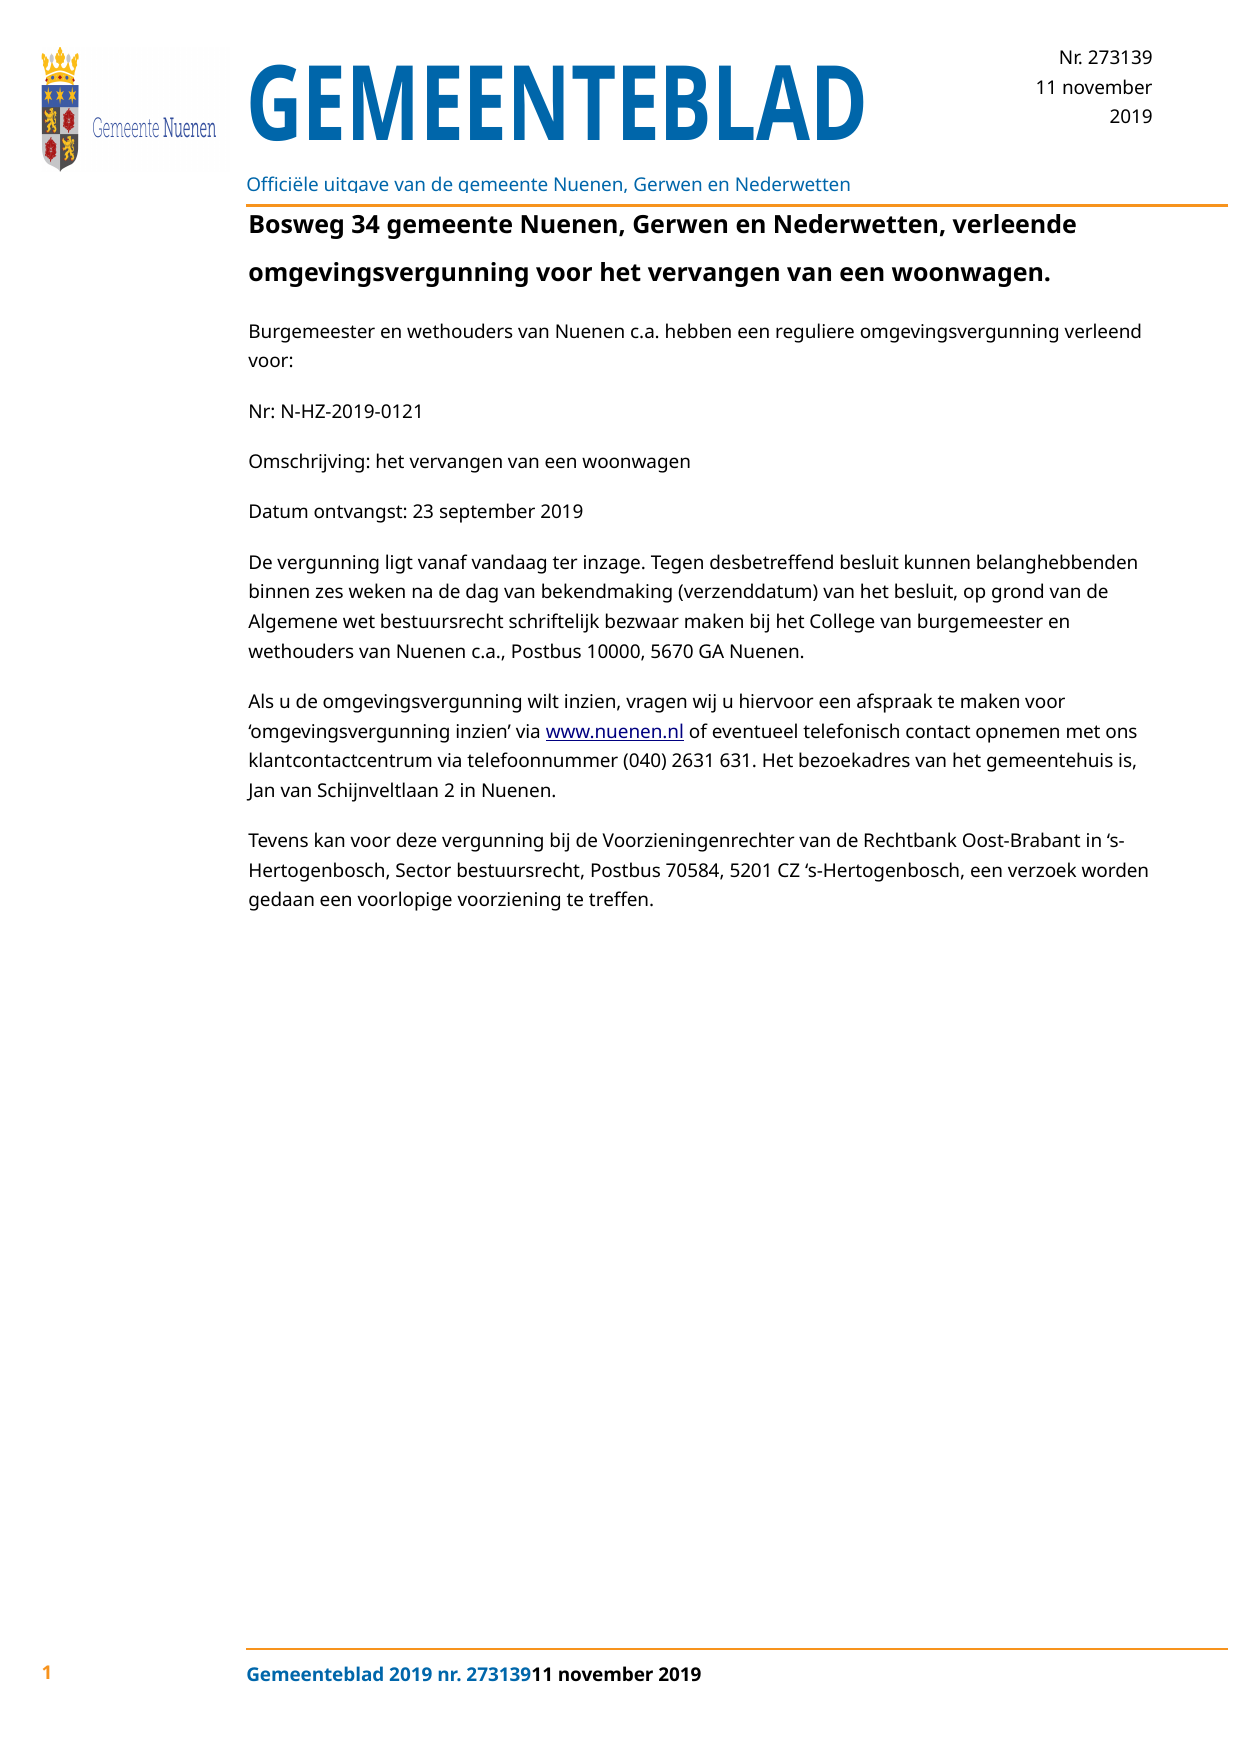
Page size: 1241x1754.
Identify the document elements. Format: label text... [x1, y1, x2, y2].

text Datum ontvangst: 23 september 2019 [248, 499, 1152, 524]
picture [41, 47, 231, 172]
text Tevens kan voor deze vergunning bij de Voorzieningenrechter van de Rechtbank Oost-Brabant in ‘s-Hertogenbosch, Sector bestuursrecht, Postbus 70584, 5201 CZ ‘s-Hertogenbosch, een verzoek worden gedaan een voorlopige voorziening te treffen. [248, 827, 1152, 912]
text Nr: N-HZ-2019-0121 [248, 398, 1152, 424]
text Bosweg 34 gemeente Nuenen, Gerwen en Nederwetten, verleende omgevingsvergunning voor het vervangen van een woonwagen. [248, 207, 1152, 288]
text De vergunning ligt vanaf vandaag ter inzage. Tegen desbetreffend besluit kunnen belanghebbenden binnen zes weken na de dag van bekendmaking (verzenddatum) van het besluit, op grond van de Algemene wet bestuursrecht schriftelijk bezwaar maken bij het College van burgemeester en wethouders van Nuenen c.a., Postbus 10000, 5670 GA Nuenen. [248, 549, 1152, 664]
text Omschrijving: het vervangen van een woonwagen [248, 448, 1152, 474]
text Burgemeester en wethouders van Nuenen c.a. hebben een reguliere omgevingsvergunning verleend voor: [248, 318, 1152, 373]
text Als u de omgevingsvergunning wilt inzien, vragen wij u hiervoor een afspraak te maken voor ‘omgevingsvergunning inzien’ via www.nuenen.nl of eventueel telefonisch contact opnemen met ons klantcontactcentrum via telefoonnummer (040) 2631 631. Het bezoekadres van het gemeentehuis is, Jan van Schijnveltlaan 2 in Nuenen. [248, 688, 1152, 803]
